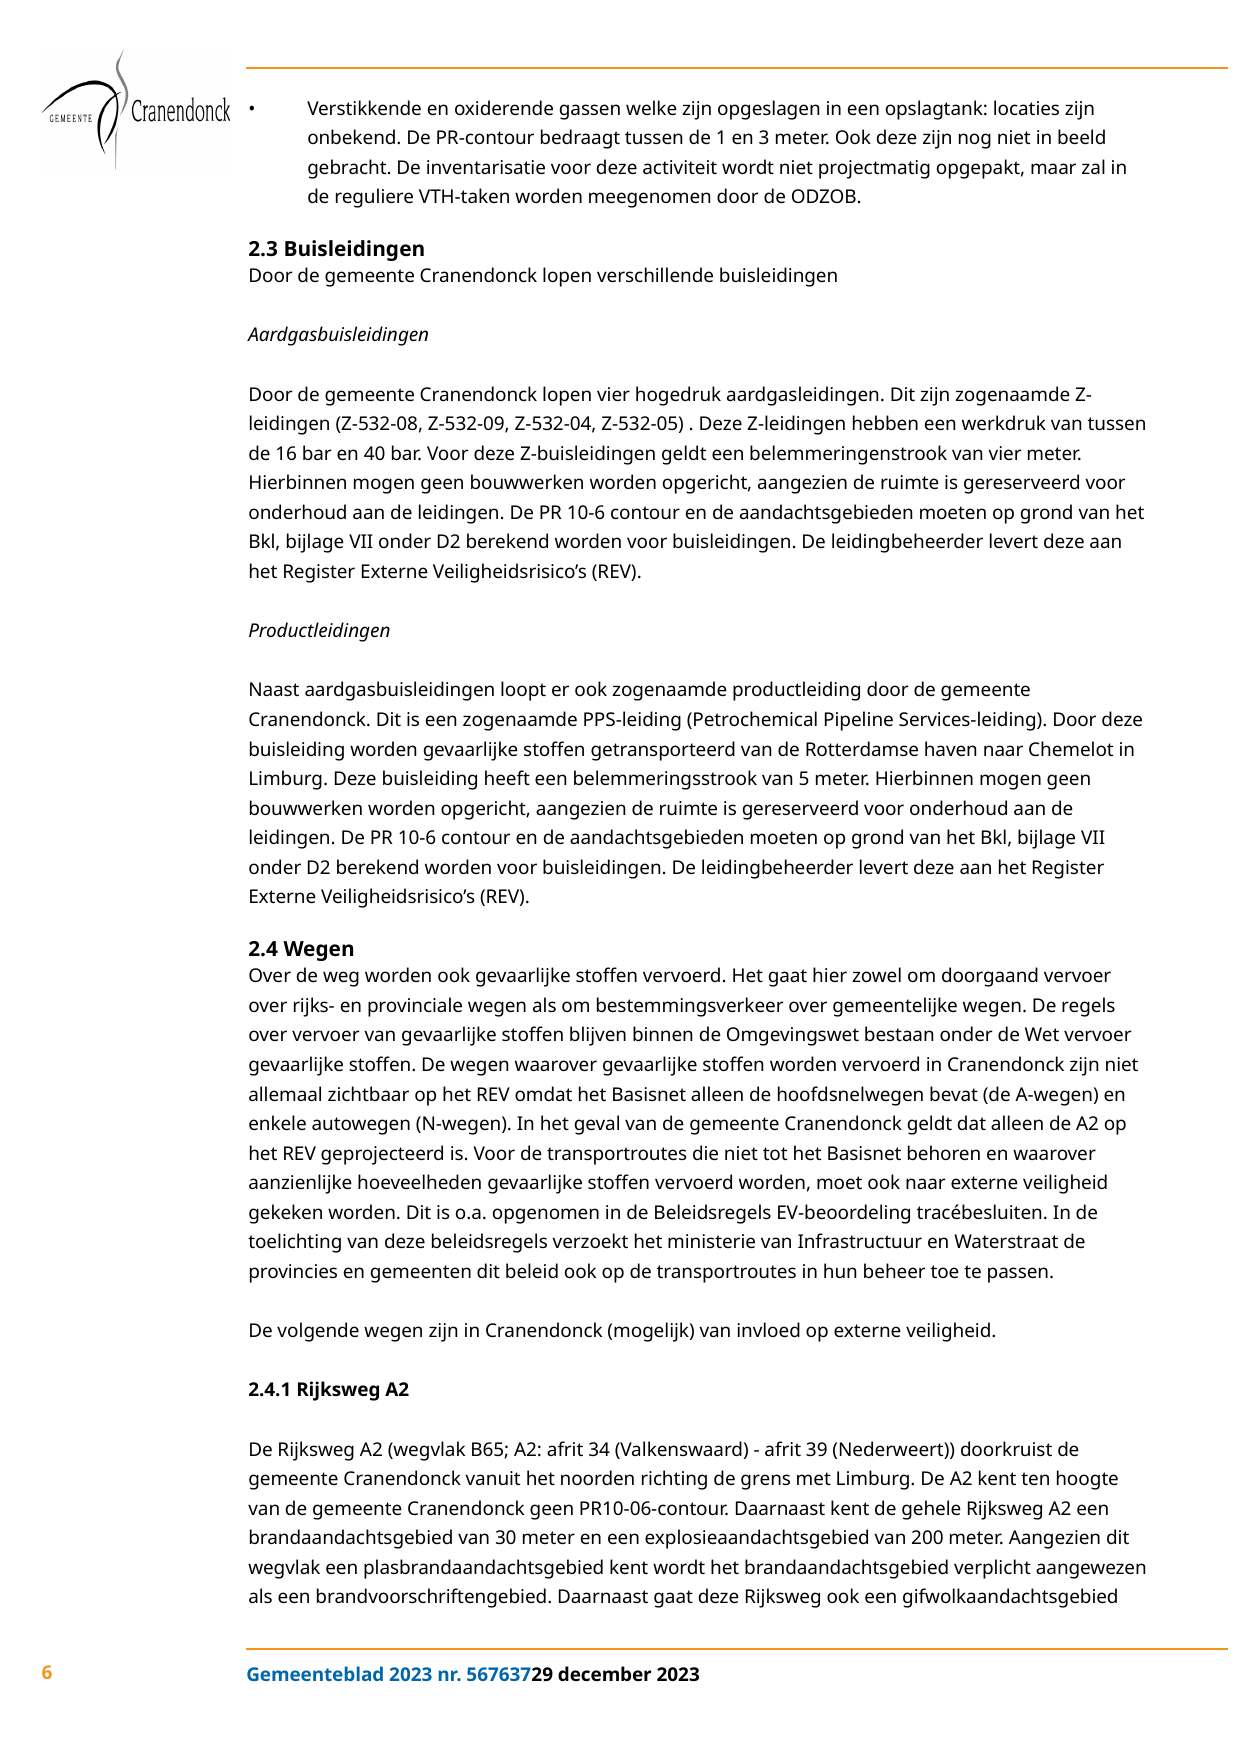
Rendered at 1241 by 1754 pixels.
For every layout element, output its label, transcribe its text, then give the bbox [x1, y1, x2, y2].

text Aardgasbuisleidingen [248, 322, 1152, 347]
text De volgende wegen zijn in Cranendonck (mogelijk) van invloed op externe veiligheid. [248, 1317, 1152, 1343]
text Productleidingen [248, 617, 1152, 643]
text De Rijksweg A2 (wegvlak B65; A2: afrit 34 (Valkenswaard) - afrit 39 (Nederweert)) doorkruist de gemeente Cranendonck vanuit het noorden richting de grens met Limburg. De A2 kent ten hoogte van de gemeente Cranendonck geen PR10-06-contour. Daarnaast kent de gehele Rijksweg A2 een brandaandachtsgebied van 30 meter en een explosieaandachtsgebied van 200 meter. Aangezien dit wegvlak een plasbrandaandachtsgebied kent wordt het brandaandachtsgebied verplicht aangewezen als een brandvoorschriftengebied. Daarnaast gaat deze Rijksweg ook een gifwolkaandachtsgebied [248, 1436, 1152, 1609]
text 2.4 Wegen [248, 934, 1152, 962]
text Over de weg worden ook gevaarlijke stoffen vervoerd. Het gaat hier zowel om doorgaand vervoer over rijks- en provinciale wegen als om bestemmingsverkeer over gemeentelijke wegen. De regels over vervoer van gevaarlijke stoffen blijven binnen de Omgevingswet bestaan onder de Wet vervoer gevaarlijke stoffen. De wegen waarover gevaarlijke stoffen worden vervoerd in Cranendonck zijn niet allemaal zichtbaar op het REV omdat het Basisnet alleen de hoofdsnelwegen bevat (de A-wegen) en enkele autowegen (N-wegen). In het geval van de gemeente Cranendonck geldt dat alleen de A2 op het REV geprojecteerd is. Voor de transportroutes die niet tot het Basisnet behoren en waarover aanzienlijke hoeveelheden gevaarlijke stoffen vervoerd worden, moet ook naar externe veiligheid gekeken worden. Dit is o.a. opgenomen in de Beleidsregels EV-beoordeling tracébesluiten. In de toelichting van deze beleidsregels verzoekt het ministerie van Infrastructuur en Waterstraat de provincies en gemeenten dit beleid ook op de transportroutes in hun beheer toe te passen. [248, 962, 1152, 1284]
text Naast aardgasbuisleidingen loopt er ook zogenaamde productleiding door de gemeente Cranendonck. Dit is een zogenaamde PPS-leiding (Petrochemical Pipeline Services-leiding). Door deze buisleiding worden gevaarlijke stoffen getransporteerd van de Rotterdamse haven naar Chemelot in Limburg. Deze buisleiding heeft een belemmeringsstrook van 5 meter. Hierbinnen mogen geen bouwwerken worden opgericht, aangezien de ruimte is gereserveerd voor onderhoud aan de leidingen. De PR 10-6 contour en de aandachtsgebieden moeten op grond van het Bkl, bijlage VII onder D2 berekend worden voor buisleidingen. De leidingbeheerder levert deze aan het Register Externe Veiligheidsrisico’s (REV). [248, 677, 1152, 909]
text Door de gemeente Cranendonck lopen verschillende buisleidingen [248, 262, 1152, 288]
text 2.4.1 Rijksweg A2 [248, 1377, 1152, 1402]
list Verstikkende en oxiderende gassen welke zijn opgeslagen in een opslagtank: locaties zijn onbekend. De PR-contour bedraagt tussen de 1 en 3 meter. Ook deze zijn nog niet in beeld gebracht. De inventarisatie voor deze activiteit wordt niet projectmatig opgepakt, maar zal in de reguliere VTH-taken worden meegenomen door de ODZOB. [248, 95, 1152, 209]
text 2.3 Buisleidingen [248, 234, 1152, 262]
picture [41, 47, 231, 172]
text Door de gemeente Cranendonck lopen vier hogedruk aardgasleidingen. Dit zijn zogenaamde Z-leidingen (Z-532-08, Z-532-09, Z-532-04, Z-532-05) . Deze Z-leidingen hebben een werkdruk van tussen de 16 bar en 40 bar. Voor deze Z-buisleidingen geldt een belemmeringenstrook van vier meter. Hierbinnen mogen geen bouwwerken worden opgericht, aangezien de ruimte is gereserveerd voor onderhoud aan de leidingen. De PR 10-6 contour en de aandachtsgebieden moeten op grond van het Bkl, bijlage VII onder D2 berekend worden voor buisleidingen. De leidingbeheerder levert deze aan het Register Externe Veiligheidsrisico’s (REV). [248, 381, 1152, 584]
